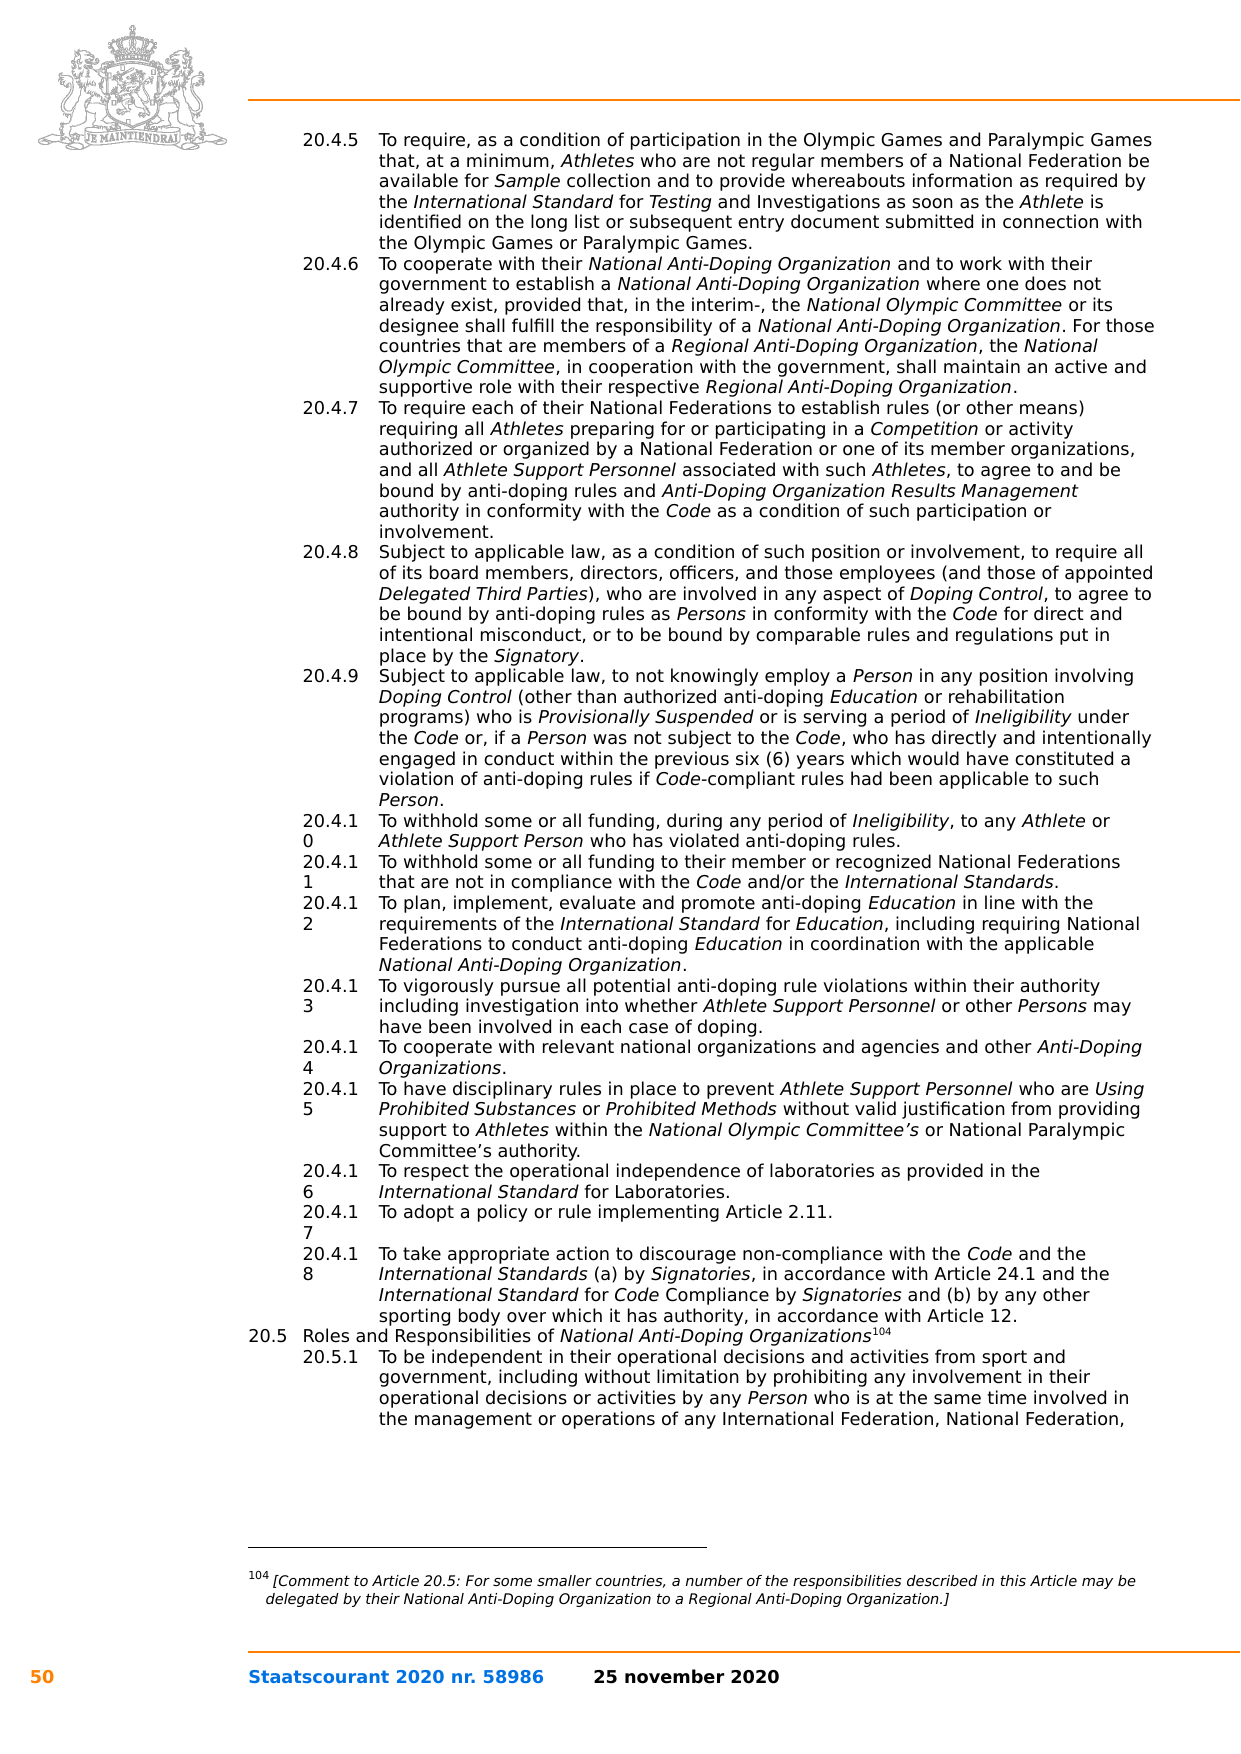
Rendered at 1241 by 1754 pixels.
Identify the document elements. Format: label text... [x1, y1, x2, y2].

table_cell 20.4.18 [296, 1244, 373, 1326]
table_cell To withhold some or all funding, during any period of Ineligibility, to any Athlete or Athlete Support Person who has violated anti-doping rules. [373, 811, 1163, 852]
table_cell 20.4.12 [296, 893, 373, 976]
table_cell To cooperate with their National Anti-Doping Organization and to work with their government to establish a National Anti-Doping Organization where one does not already exist, provided that, in the interim-, the National Olympic Committee or its designee shall fulfill the responsibility of a National Anti-Doping Organization. For those countries that are members of a Regional Anti-Doping Organization, the National Olympic Committee, in cooperation with the government, shall maintain an active and supportive role with their respective Regional Anti-Doping Organization. [373, 254, 1163, 398]
table_cell 20.4.14 [296, 1038, 373, 1079]
table_cell To vigorously pursue all potential anti-doping rule violations within their authority including investigation into whether Athlete Support Personnel or other Persons may have been involved in each case of doping. [373, 976, 1163, 1037]
table_cell To plan, implement, evaluate and promote anti-doping Education in line with the requirements of the International Standard for Education, including requiring National Federations to conduct anti-doping Education in coordination with the applicable National Anti-Doping Organization. [373, 893, 1163, 976]
table_cell To take appropriate action to discourage non-compliance with the Code and the International Standards (a) by Signatories, in accordance with Article 24.1 and the International Standard for Code Compliance by Signatories and (b) by any other sporting body over which it has authority, in accordance with Article 12. [373, 1244, 1163, 1326]
picture [38, 25, 227, 150]
table_cell To withhold some or all funding to their member or recognized National Federations that are not in compliance with the Code and/or the International Standards. [373, 852, 1163, 893]
table_cell 20.4.11 [296, 852, 373, 893]
table_cell [248, 811, 296, 852]
table_cell [248, 666, 296, 811]
table_cell [248, 893, 296, 976]
table_cell 20.4.9 [296, 666, 373, 811]
table_cell [248, 1347, 296, 1429]
table_cell 20.4.15 [296, 1079, 373, 1161]
table_cell To require each of their National Federations to establish rules (or other means) requiring all Athletes preparing for or participating in a Competition or activity authorized or organized by a National Federation or one of its member organizations, and all Athlete Support Personnel associated with such Athletes, to agree to and be bound by anti-doping rules and Anti-Doping Organization Results Management authority in conformity with the Code as a condition of such participation or involvement. [373, 398, 1163, 542]
table_cell [248, 1244, 296, 1326]
table_cell [248, 130, 296, 254]
table_cell [248, 976, 296, 1037]
table_cell 20.4.8 [296, 543, 373, 666]
table_cell Subject to applicable law, as a condition of such position or involvement, to require all of its board members, directors, officers, and those employees (and those of appointed Delegated Third Parties), who are involved in any aspect of Doping Control, to agree to be bound by anti-doping rules as Persons in conformity with the Code for direct and intentional misconduct, or to be bound by comparable rules and regulations put in place by the Signatory. [373, 543, 1163, 666]
table_cell To cooperate with relevant national organizations and agencies and other Anti-Doping Organizations. [373, 1038, 1163, 1079]
table_cell [248, 543, 296, 666]
table_cell [248, 1079, 296, 1161]
table_cell 20.5 [248, 1326, 296, 1347]
table_cell 20.4.10 [296, 811, 373, 852]
table_cell [248, 1038, 296, 1079]
table_cell 20.4.16 [296, 1161, 373, 1202]
table_cell To be independent in their operational decisions and activities from sport and government, including without limitation by prohibiting any involvement in their operational decisions or activities by any Person who is at the same time involved in the management or operations of any International Federation, National Federation, [373, 1347, 1163, 1429]
table_cell To adopt a policy or rule implementing Article 2.11. [373, 1203, 1163, 1244]
table_cell To require, as a condition of participation in the Olympic Games and Paralympic Games that, at a minimum, Athletes who are not regular members of a National Federation be available for Sample collection and to provide whereabouts information as required by the International Standard for Testing and Investigations as soon as the Athlete is identified on the long list or subsequent entry document submitted in connection with the Olympic Games or Paralympic Games. [373, 130, 1163, 254]
table_cell 20.4.17 [296, 1203, 373, 1244]
table_cell Roles and Responsibilities of National Anti-Doping Organizations [296, 1326, 1163, 1347]
table_cell To respect the operational independence of laboratories as provided in the International Standard for Laboratories. [373, 1161, 1163, 1202]
table_cell 20.5.1 [296, 1347, 373, 1429]
table_cell [248, 1161, 296, 1202]
table_cell [248, 1203, 296, 1244]
table_cell [248, 852, 296, 893]
table_cell [248, 398, 296, 542]
table_cell 20.4.13 [296, 976, 373, 1037]
table_cell 20.4.5 [296, 130, 373, 254]
table_cell To have disciplinary rules in place to prevent Athlete Support Personnel who are Using Prohibited Substances or Prohibited Methods without valid justification from providing support to Athletes within the National Olympic Committee’s or National Paralympic Committee’s authority. [373, 1079, 1163, 1161]
table_cell [248, 254, 296, 398]
table_cell 20.4.6 [296, 254, 373, 398]
table_cell 20.4.7 [296, 398, 373, 542]
table_cell Subject to applicable law, to not knowingly employ a Person in any position involving Doping Control (other than authorized anti-doping Education or rehabilitation programs) who is Provisionally Suspended or is serving a period of Ineligibility under the Code or, if a Person was not subject to the Code, who has directly and intentionally engaged in conduct within the previous six (6) years which would have constituted a violation of anti-doping rules if Code-compliant rules had been applicable to such Person. [373, 666, 1163, 811]
